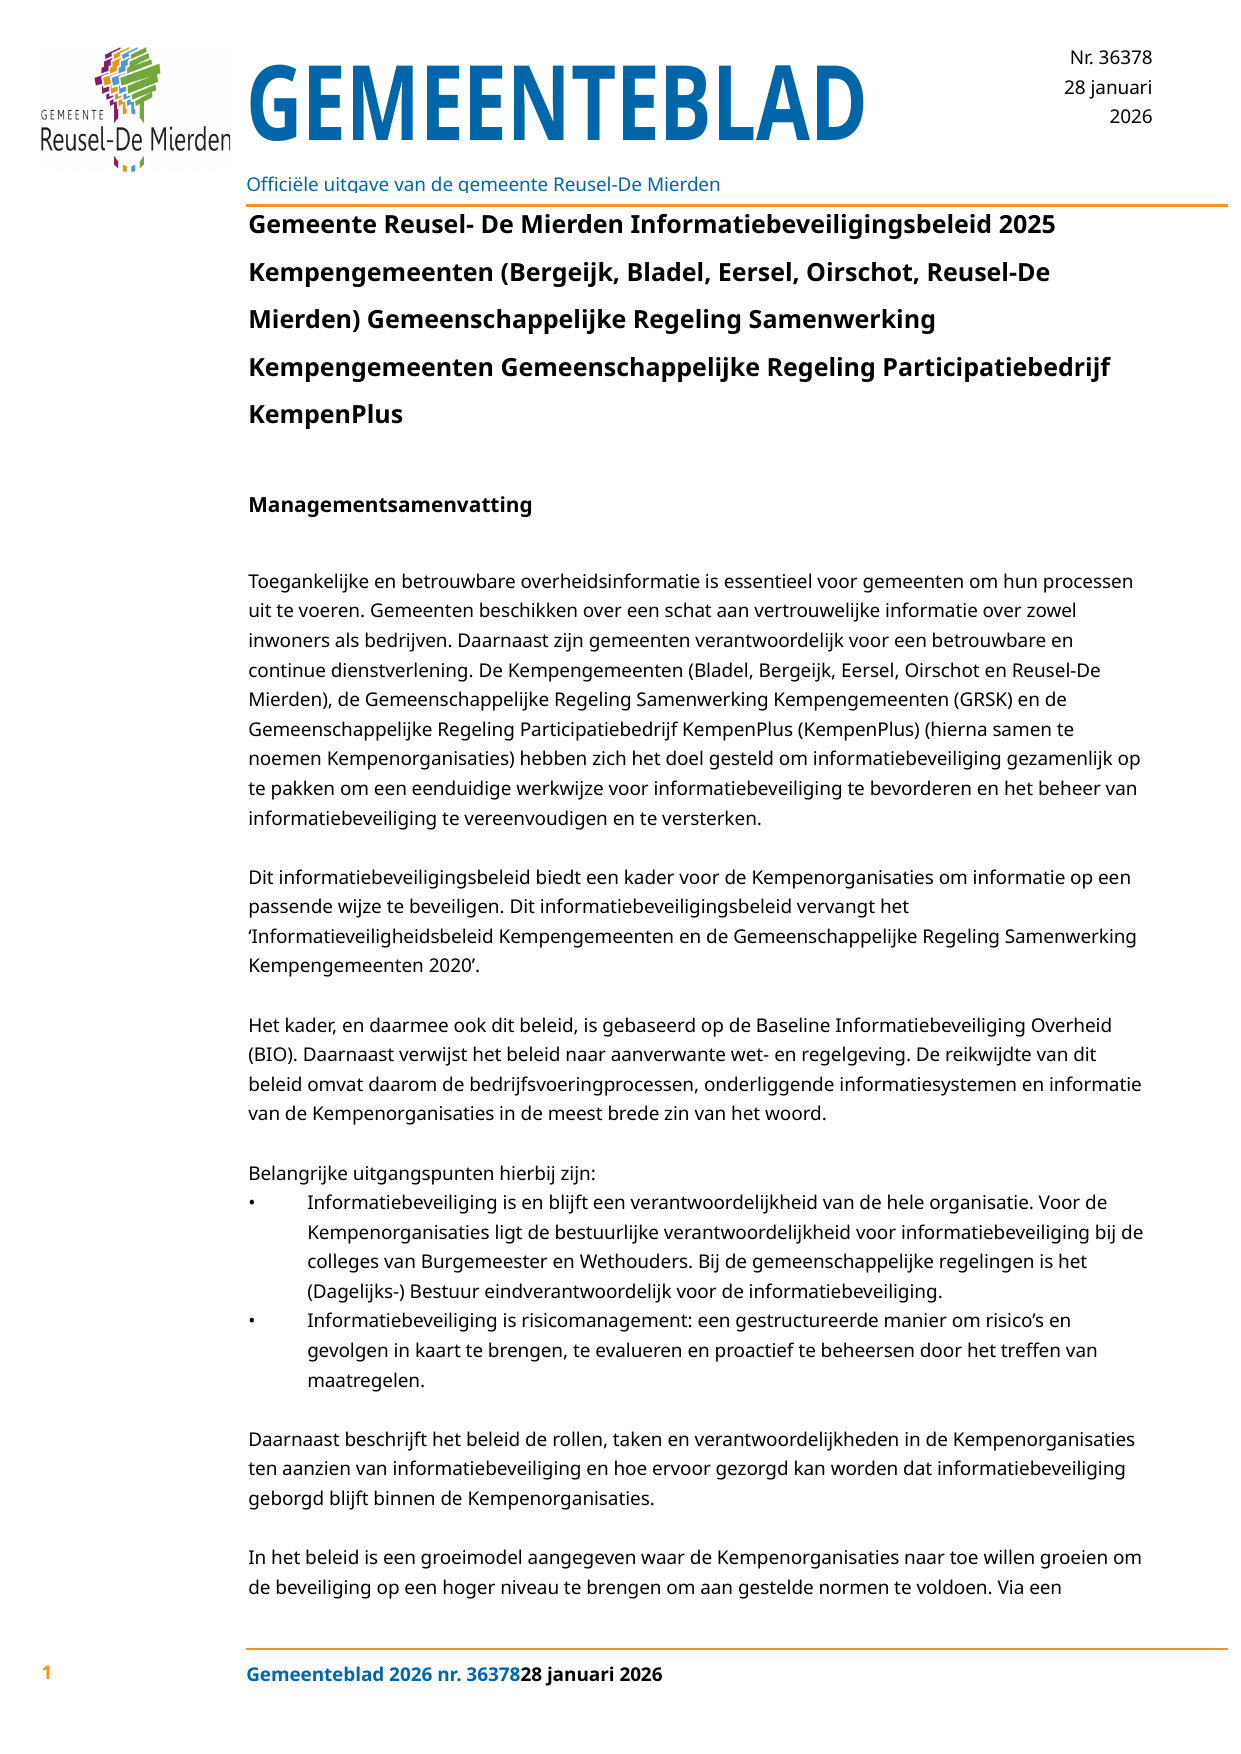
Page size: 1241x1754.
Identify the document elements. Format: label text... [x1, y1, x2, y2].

picture [41, 47, 231, 172]
text Belangrijke uitgangspunten hierbij zijn: [248, 1160, 1152, 1185]
text Het kader, en daarmee ook dit beleid, is gebaseerd op de Baseline Informatiebeveiliging Overheid (BIO). Daarnaast verwijst het beleid naar aanverwante wet- en regelgeving. De reikwijdte van dit beleid omvat daarom de bedrijfsvoeringprocessen, onderliggende informatiesystemen en informatie van de Kempenorganisaties in de meest brede zin van het woord. [248, 1012, 1152, 1126]
list Informatiebeveiliging is en blijft een verantwoordelijkheid van de hele organisatie. Voor de Kempenorganisaties ligt de bestuurlijke verantwoordelijkheid voor informatiebeveiliging bij de colleges van Burgemeester en Wethouders. Bij de gemeenschappelijke regelingen is het (Dagelijks-) Bestuur eindverantwoordelijk voor de informatiebeveiliging. [248, 1189, 1152, 1304]
text Toegankelijke en betrouwbare overheidsinformatie is essentieel voor gemeenten om hun processen uit te voeren. Gemeenten beschikken over een schat aan vertrouwelijke informatie over zowel inwoners als bedrijven. Daarnaast zijn gemeenten verantwoordelijk voor een betrouwbare en continue dienstverlening. De Kempengemeenten (Bladel, Bergeijk, Eersel, Oirschot en Reusel-De Mierden), de Gemeenschappelijke Regeling Samenwerking Kempengemeenten (GRSK) en de Gemeenschappelijke Regeling Participatiebedrijf KempenPlus (KempenPlus) (hierna samen te noemen Kempenorganisaties) hebben zich het doel gesteld om informatiebeveiliging gezamenlijk op te pakken om een eenduidige werkwijze voor informatiebeveiliging te bevorderen en het beheer van informatiebeveiliging te vereenvoudigen en te versterken. [248, 568, 1152, 830]
text In het beleid is een groeimodel aangegeven waar de Kempenorganisaties naar toe willen groeien om de beveiliging op een hoger niveau te brengen om aan gestelde normen te voldoen. Via een [248, 1544, 1152, 1599]
text Dit informatiebeveiligingsbeleid biedt een kader voor de Kempenorganisaties om informatie op een passende wijze te beveiligen. Dit informatiebeveiligingsbeleid vervangt het ‘Informatieveiligheidsbeleid Kempengemeenten en de Gemeenschappelijke Regeling Samenwerking Kempengemeenten 2020’. [248, 864, 1152, 978]
list Informatiebeveiliging is risicomanagement: een gestructureerde manier om risico’s en gevolgen in kaart te brengen, te evalueren en proactief te beheersen door het treffen van maatregelen. [248, 1308, 1152, 1392]
text Gemeente Reusel- De Mierden Informatiebeveiligingsbeleid 2025 Kempengemeenten (Bergeijk, Bladel, Eersel, Oirschot, Reusel-De Mierden) Gemeenschappelijke Regeling Samenwerking Kempengemeenten Gemeenschappelijke Regeling Participatiebedrijf KempenPlus [248, 207, 1152, 431]
text Managementsamenvatting [248, 490, 1152, 519]
text Daarnaast beschrijft het beleid de rollen, taken en verantwoordelijkheden in de Kempenorganisaties ten aanzien van informatiebeveiliging en hoe ervoor gezorgd kan worden dat informatiebeveiliging geborgd blijft binnen de Kempenorganisaties. [248, 1426, 1152, 1511]
